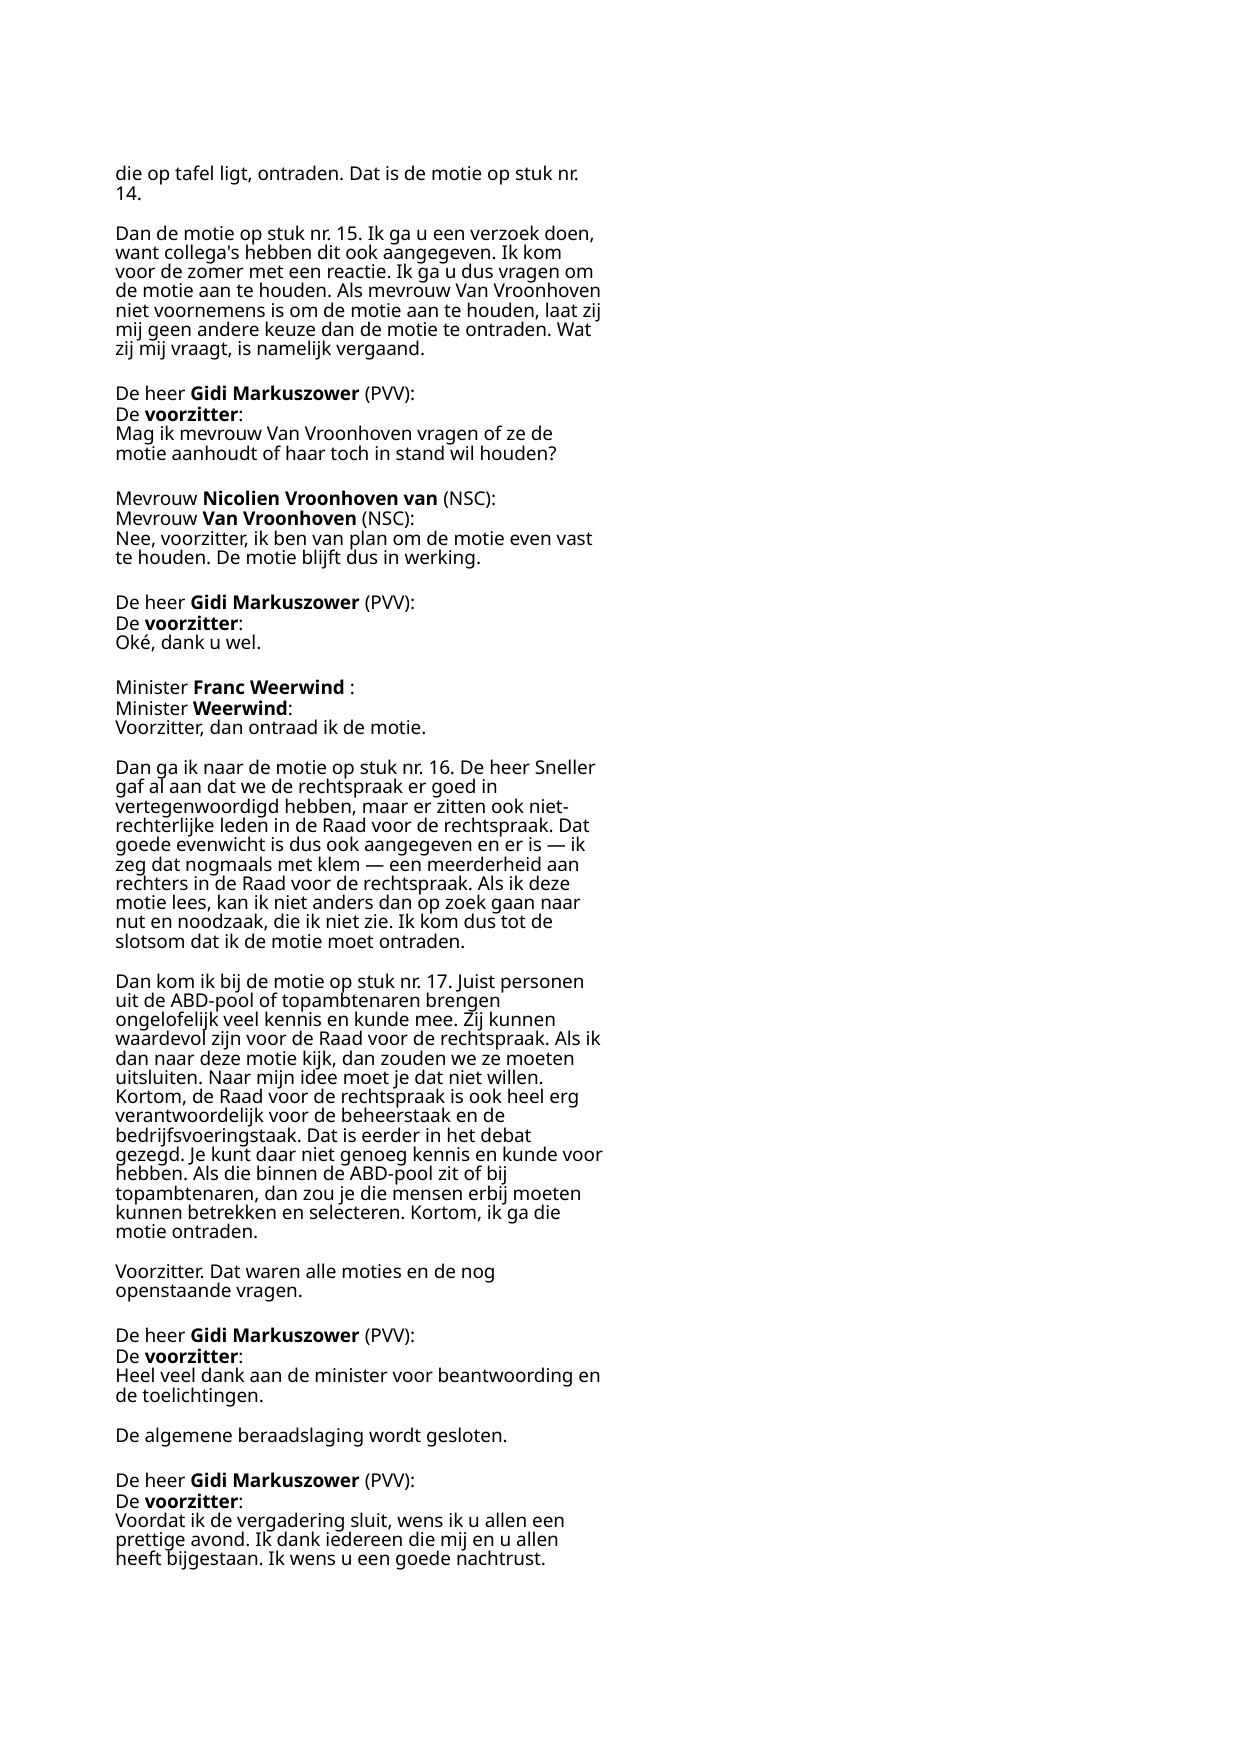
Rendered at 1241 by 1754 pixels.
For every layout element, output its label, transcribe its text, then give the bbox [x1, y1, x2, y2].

text Voorzitter. Dat waren alle moties en de nog openstaande vragen. [115, 1263, 605, 1302]
text Dan ga ik naar de motie op stuk nr. 16. De heer Sneller gaf al aan dat we de rechtspraak er goed in vertegenwoordigd hebben, maar er zitten ook niet-rechterlijke leden in de Raad voor de rechtspraak. Dat goede evenwicht is dus ook aangegeven en er is — ik zeg dat nogmaals met klem — een meerderheid aan rechters in de Raad voor de rechtspraak. Als ik deze motie lees, kan ik niet anders dan op zoek gaan naar nut en noodzaak, die ik niet zie. Ik kom dus tot de slotsom dat ik de motie moet ontraden. [115, 759, 605, 952]
text De voorzitter: [115, 1493, 605, 1512]
text De heer Gidi Markuszower (PVV): [115, 1467, 605, 1493]
text Oké, dank u wel. [115, 634, 605, 653]
text De heer Gidi Markuszower (PVV): [115, 380, 605, 406]
text De heer Gidi Markuszower (PVV): [115, 589, 605, 615]
text Voorzitter, dan ontraad ik de motie. [115, 719, 605, 738]
text De voorzitter: [115, 615, 605, 634]
text Dan kom ik bij de motie op stuk nr. 17. Juist personen uit de ABD-pool of topambtenaren brengen ongelofelijk veel kennis en kunde mee. Zij kunnen waardevol zijn voor de Raad voor de rechtspraak. Als ik dan naar deze motie kijk, dan zouden we ze moeten uitsluiten. Naar mijn idee moet je dat niet willen. Kortom, de Raad voor de rechtspraak is ook heel erg verantwoordelijk voor de beheerstaak en de bedrijfsvoeringstaak. Dat is eerder in het debat gezegd. Je kunt daar niet genoeg kennis en kunde voor hebben. Als die binnen de ABD-pool zit of bij topambtenaren, dan zou je die mensen erbij moeten kunnen betrekken en selecteren. Kortom, ik ga die motie ontraden. [115, 973, 605, 1242]
text Minister Weerwind: [115, 700, 605, 719]
text De voorzitter: [115, 406, 605, 425]
text die op tafel ligt, ontraden. Dat is de motie op stuk nr. 14. [115, 165, 605, 204]
text Mag ik mevrouw Van Vroonhoven vragen of ze de motie aanhoudt of haar toch in stand wil houden? [115, 425, 605, 464]
text Mevrouw Nicolien Vroonhoven van (NSC): [115, 485, 605, 510]
text Dan de motie op stuk nr. 15. Ik ga u een verzoek doen, want collega's hebben dit ook aangegeven. Ik kom voor de zomer met een reactie. Ik ga u dus vragen om de motie aan te houden. Als mevrouw Van Vroonhoven niet voornemens is om de motie aan te houden, laat zij mij geen andere keuze dan de motie te ontraden. Wat zij mij vraagt, is namelijk vergaand. [115, 224, 605, 359]
text Heel veel dank aan de minister voor beantwoording en de toelichtingen. [115, 1367, 605, 1406]
text De voorzitter: [115, 1348, 605, 1367]
text Mevrouw Van Vroonhoven (NSC): [115, 510, 605, 530]
text De algemene beraadslaging wordt gesloten. [115, 1427, 605, 1446]
text Nee, voorzitter, ik ben van plan om de motie even vast te houden. De motie blijft dus in werking. [115, 530, 605, 568]
text Voordat ik de vergadering sluit, wens ik u allen een prettige avond. Ik dank iedereen die mij en u allen heeft bijgestaan. Ik wens u een goede nachtrust. [115, 1512, 605, 1570]
text De heer Gidi Markuszower (PVV): [115, 1322, 605, 1348]
text Minister Franc Weerwind : [115, 674, 605, 700]
